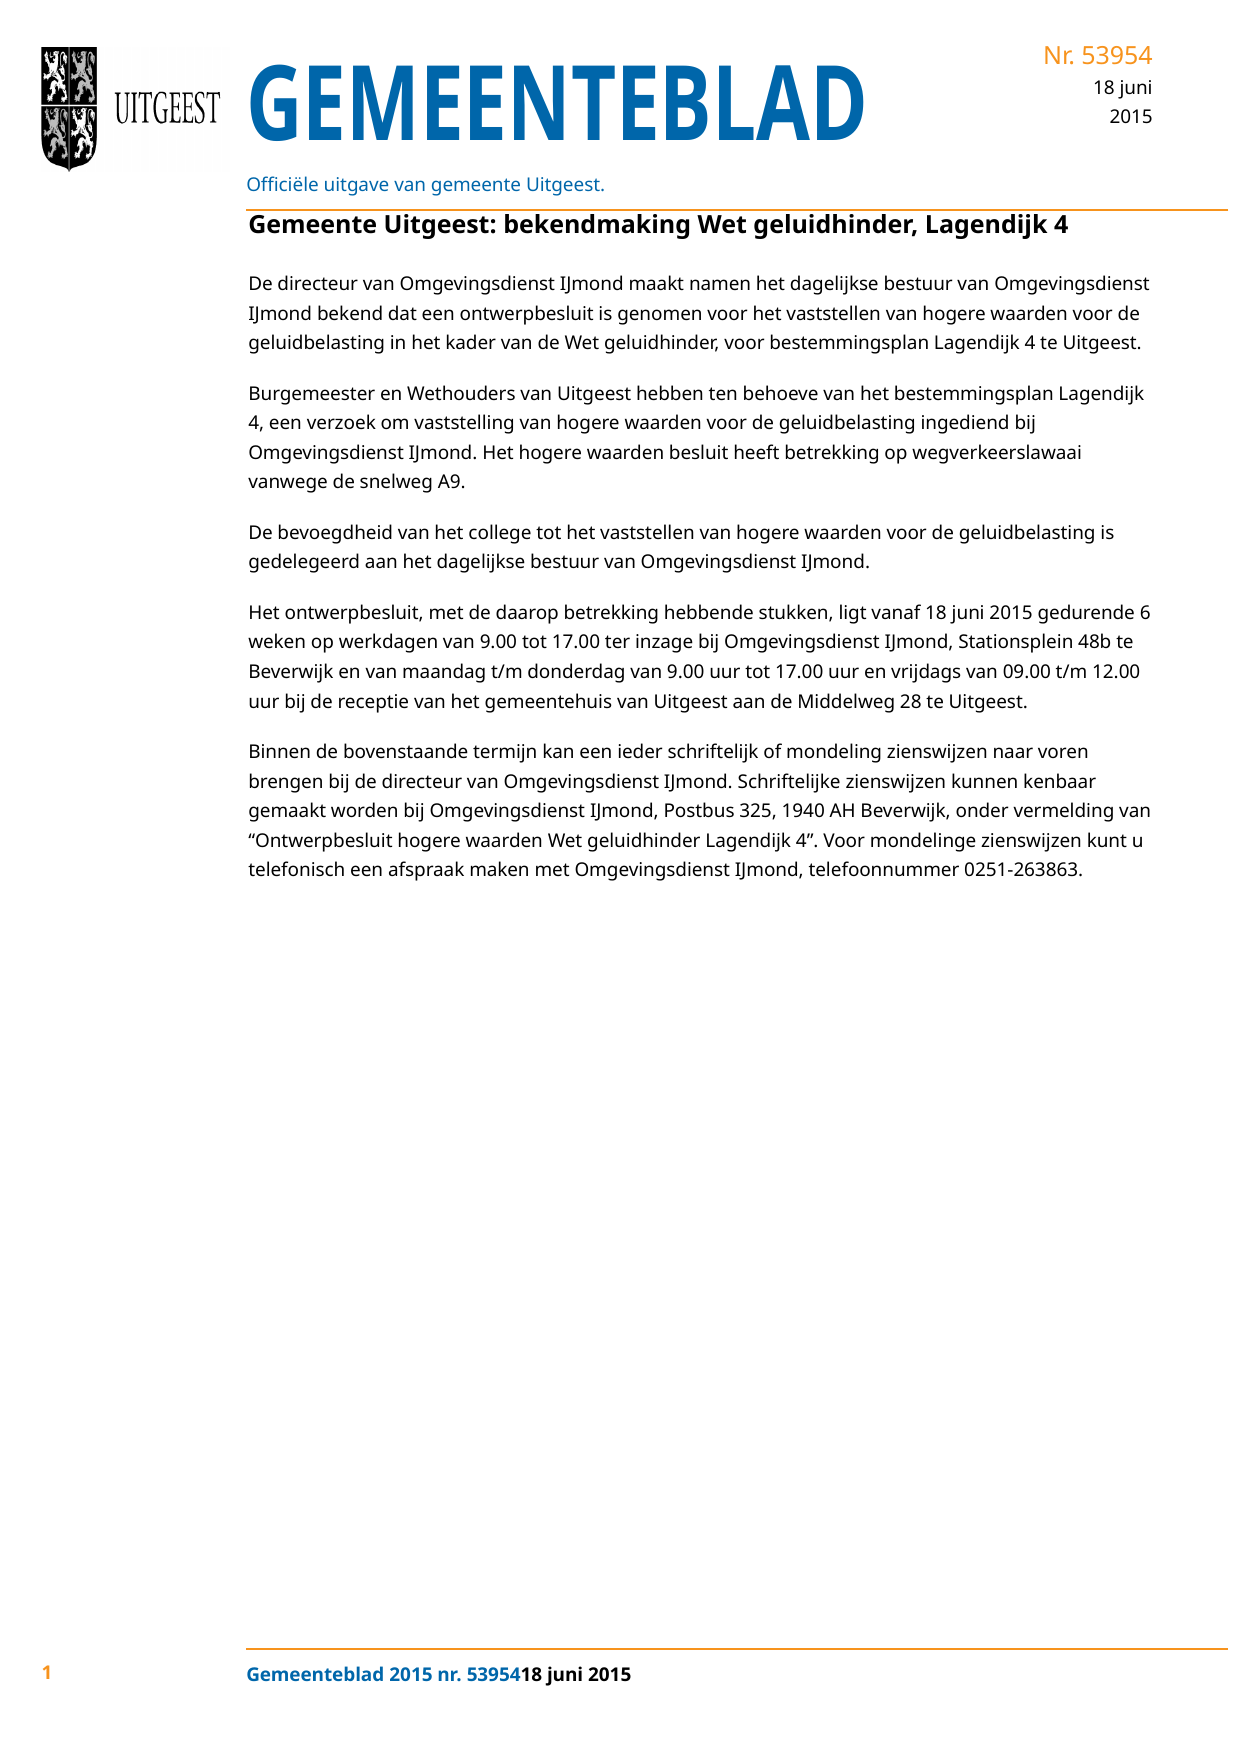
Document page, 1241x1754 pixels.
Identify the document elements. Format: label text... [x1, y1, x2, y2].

text Gemeente Uitgeest: bekendmaking Wet geluidhinder, Lagendijk 4 [248, 211, 1152, 241]
text De bevoegdheid van het college tot het vaststellen van hogere waarden voor de geluidbelasting is gedelegeerd aan het dagelijkse bestuur van Omgevingsdienst IJmond. [248, 519, 1152, 574]
text Binnen de bovenstaande termijn kan een ieder schriftelijk of mondeling zienswijzen naar voren brengen bij de directeur van Omgevingsdienst IJmond. Schriftelijke zienswijzen kunnen kenbaar gemaakt worden bij Omgevingsdienst IJmond, Postbus 325, 1940 AH Beverwijk, onder vermelding van “Ontwerpbesluit hogere waarden Wet geluidhinder Lagendijk 4”. Voor mondelinge zienswijzen kunt u telefonisch een afspraak maken met Omgevingsdienst IJmond, telefoonnummer 0251-263863. [248, 738, 1152, 882]
text De directeur van Omgevingsdienst IJmond maakt namen het dagelijkse bestuur van Omgevingsdienst IJmond bekend dat een ontwerpbesluit is genomen voor het vaststellen van hogere waarden voor de geluidbelasting in het kader van de Wet geluidhinder, voor bestemmingsplan Lagendijk 4 te Uitgeest. [248, 270, 1152, 355]
text Het ontwerpbesluit, met de daarop betrekking hebbende stukken, ligt vanaf 18 juni 2015 gedurende 6 weken op werkdagen van 9.00 tot 17.00 ter inzage bij Omgevingsdienst IJmond, Stationsplein 48b te Beverwijk en van maandag t/m donderdag van 9.00 uur tot 17.00 uur en vrijdags van 09.00 t/m 12.00 uur bij de receptie van het gemeentehuis van Uitgeest aan de Middelweg 28 te Uitgeest. [248, 599, 1152, 713]
text Burgemeester en Wethouders van Uitgeest hebben ten behoeve van het bestemmingsplan Lagendijk 4, een verzoek om vaststelling van hogere waarden voor de geluidbelasting ingediend bij Omgevingsdienst IJmond. Het hogere waarden besluit heeft betrekking op wegverkeerslawaai vanwege de snelweg A9. [248, 380, 1152, 494]
picture [41, 47, 231, 172]
